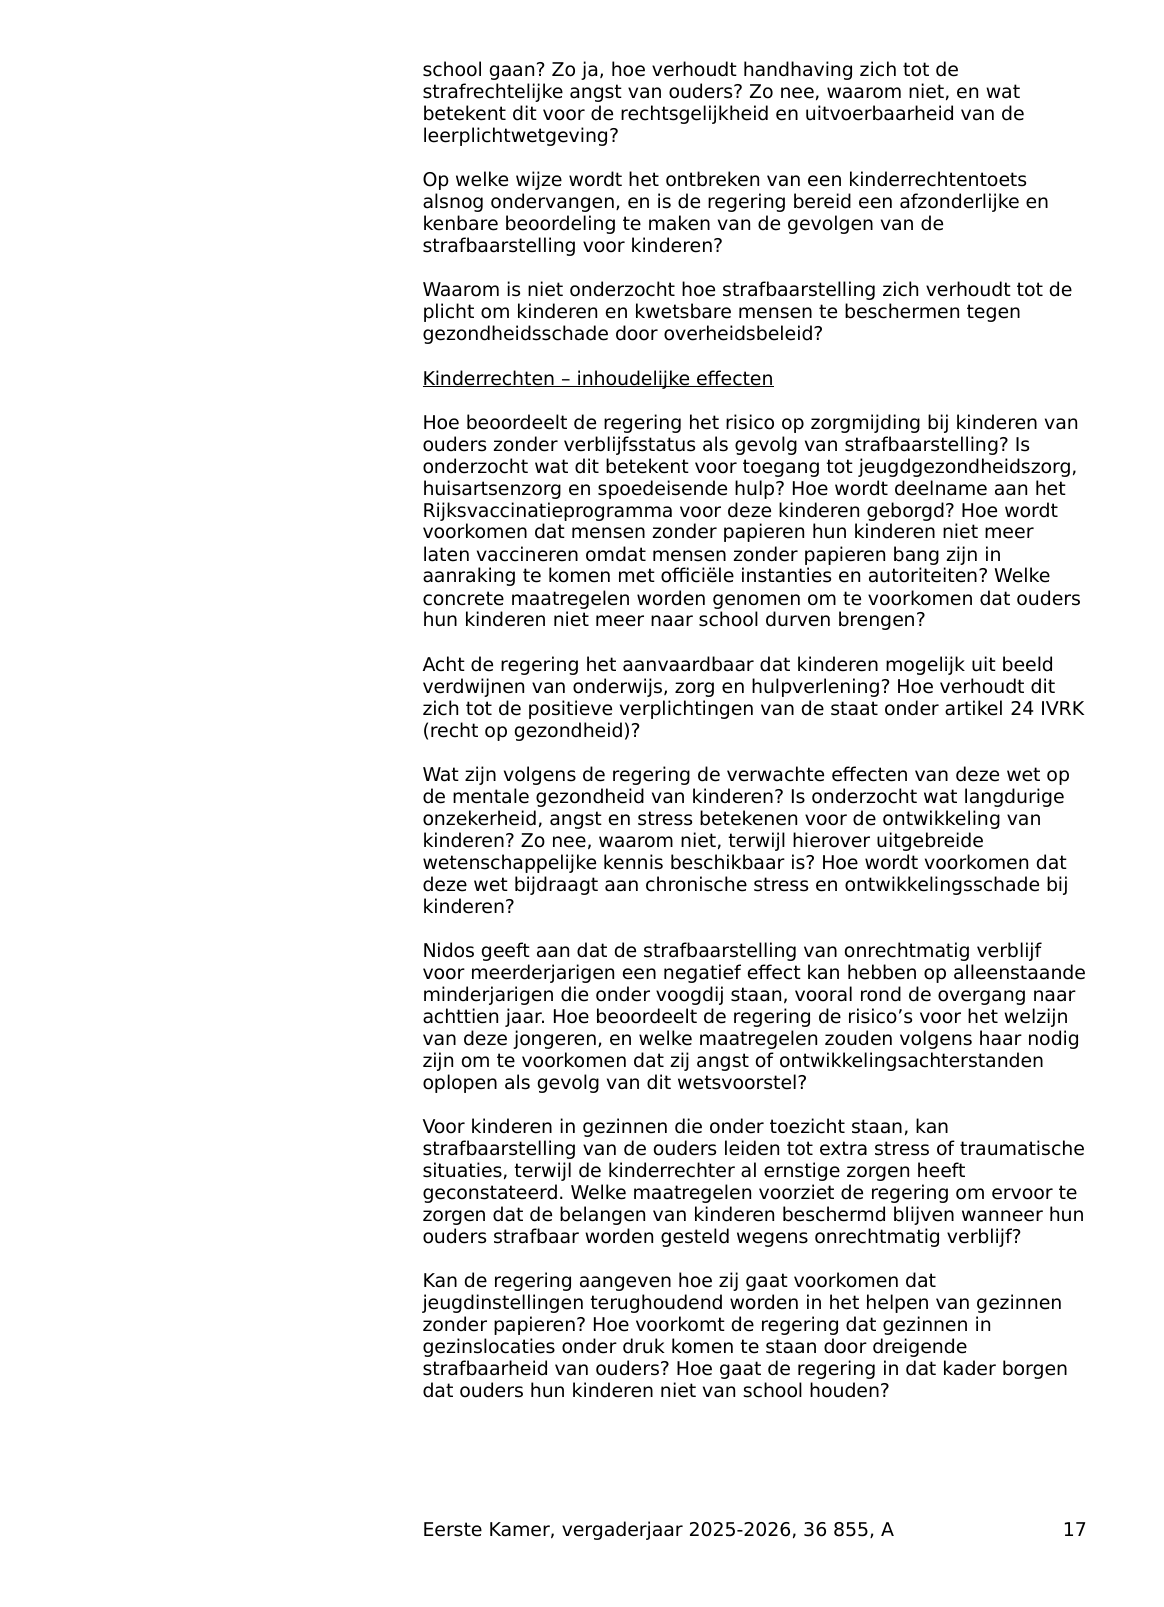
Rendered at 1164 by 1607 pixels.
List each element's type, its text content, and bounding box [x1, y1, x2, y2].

text Waarom is niet onderzocht hoe strafbaarstelling zich verhoudt tot de plicht om kinderen en kwetsbare mensen te beschermen tegen gezondheidsschade door overheidsbeleid? [422, 279, 1087, 345]
text Wat zijn volgens de regering de verwachte effecten van deze wet op de mentale gezondheid van kinderen? Is onderzocht wat langdurige onzekerheid, angst en stress betekenen voor de ontwikkeling van kinderen? Zo nee, waarom niet, terwijl hierover uitgebreide wetenschappelijke kennis beschikbaar is? Hoe wordt voorkomen dat deze wet bijdraagt aan chronische stress en ontwikkelingsschade bij kinderen? [422, 764, 1087, 917]
text Voor kinderen in gezinnen die onder toezicht staan, kan strafbaarstelling van de ouders leiden tot extra stress of traumatische situaties, terwijl de kinderrechter al ernstige zorgen heeft geconstateerd. Welke maatregelen voorziet de regering om ervoor te zorgen dat de belangen van kinderen beschermd blijven wanneer hun ouders strafbaar worden gesteld wegens onrechtmatig verblijf? [422, 1116, 1087, 1248]
text Nidos geeft aan dat de strafbaarstelling van onrechtmatig verblijf voor meerderjarigen een negatief effect kan hebben op alleenstaande minderjarigen die onder voogdij staan, vooral rond de overgang naar achttien jaar. Hoe beoordeelt de regering de risico’s voor het welzijn van deze jongeren, en welke maatregelen zouden volgens haar nodig zijn om te voorkomen dat zij angst of ontwikkelingsachterstanden oplopen als gevolg van dit wetsvoorstel? [422, 940, 1087, 1093]
text Hoe beoordeelt de regering het risico op zorgmijding bij kinderen van ouders zonder verblijfsstatus als gevolg van strafbaarstelling? Is onderzocht wat dit betekent voor toegang tot jeugdgezondheidszorg, huisartsenzorg en spoedeisende hulp? Hoe wordt deelname aan het Rijksvaccinatieprogramma voor deze kinderen geborgd? Hoe wordt voorkomen dat mensen zonder papieren hun kinderen niet meer laten vaccineren omdat mensen zonder papieren bang zijn in aanraking te komen met officiële instanties en autoriteiten? Welke concrete maatregelen worden genomen om te voorkomen dat ouders hun kinderen niet meer naar school durven brengen? [422, 412, 1087, 631]
subtitle Kinderrechten – inhoudelijke effecten [422, 367, 1087, 389]
text Op welke wijze wordt het ontbreken van een kinderrechtentoets alsnog ondervangen, en is de regering bereid een afzonderlijke en kenbare beoordeling te maken van de gevolgen van de strafbaarstelling voor kinderen? [422, 169, 1087, 257]
text Kan de regering aangeven hoe zij gaat voorkomen dat jeugdinstellingen terughoudend worden in het helpen van gezinnen zonder papieren? Hoe voorkomt de regering dat gezinnen in gezinslocaties onder druk komen te staan door dreigende strafbaarheid van ouders? Hoe gaat de regering in dat kader borgen dat ouders hun kinderen niet van school houden? [422, 1270, 1087, 1402]
text Acht de regering het aanvaardbaar dat kinderen mogelijk uit beeld verdwijnen van onderwijs, zorg en hulpverlening? Hoe verhoudt dit zich tot de positieve verplichtingen van de staat onder artikel 24 IVRK (recht op gezondheid)? [422, 653, 1087, 741]
text school gaan? Zo ja, hoe verhoudt handhaving zich tot de strafrechtelijke angst van ouders? Zo nee, waarom niet, en wat betekent dit voor de rechtsgelijkheid en uitvoerbaarheid van de leerplichtwetgeving? [422, 59, 1087, 147]
